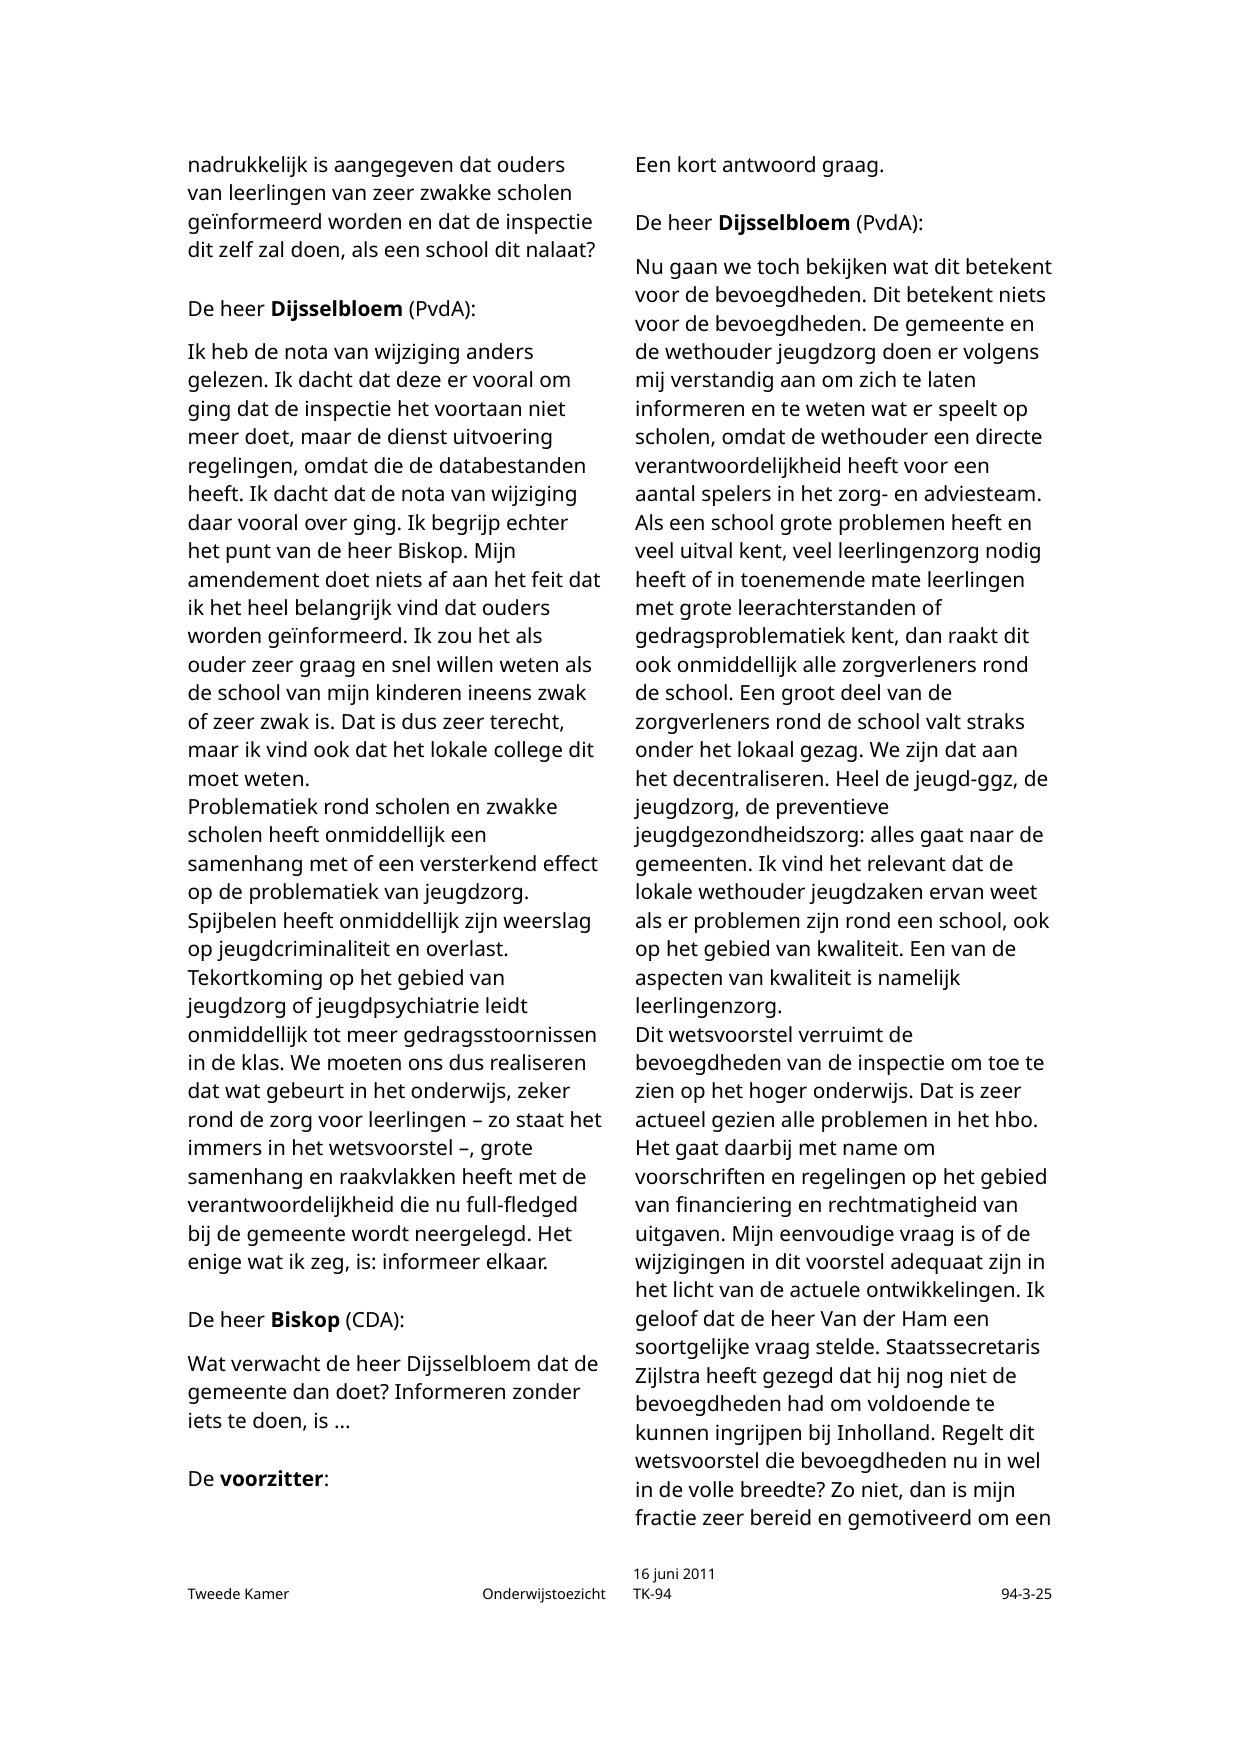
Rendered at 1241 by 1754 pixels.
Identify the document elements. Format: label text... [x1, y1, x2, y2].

text De heer Dijsselbloem (PvdA): [187, 294, 605, 322]
text De heer Dijsselbloem (PvdA): [635, 208, 1053, 237]
text Nu gaan we toch bekijken wat dit betekent voor de bevoegdheden. Dit betekent niets voor de bevoegdheden. De gemeente en de wethouder jeugdzorg doen er volgens mij verstandig aan om zich te laten informeren en te weten wat er speelt op scholen, omdat de wethouder een directe verantwoordelijkheid heeft voor een aantal spelers in het zorg- en adviesteam. Als een school grote problemen heeft en veel uitval kent, veel leerlingenzorg nodig heeft of in toenemende mate leerlingen met grote leerachterstanden of gedragsproblematiek kent, dan raakt dit ook onmiddellijk alle zorgverleners rond de school. Een groot deel van de zorgverleners rond de school valt straks onder het lokaal gezag. We zijn dat aan het decentraliseren. Heel de jeugd-ggz, de jeugdzorg, de preventieve jeugdgezondheidszorg: alles gaat naar de gemeenten. Ik vind het relevant dat de lokale wethouder jeugdzaken ervan weet als er problemen zijn rond een school, ook op het gebied van kwaliteit. Een van de aspecten van kwaliteit is namelijk leerlingenzorg. [635, 252, 1053, 1020]
text Problematiek rond scholen en zwakke scholen heeft onmiddellijk een samenhang met of een versterkend effect op de problematiek van jeugdzorg. Spijbelen heeft onmiddellijk zijn weerslag op jeugdcriminaliteit en overlast. Tekortkoming op het gebied van jeugdzorg of jeugdpsychiatrie leidt onmiddellijk tot meer gedragsstoornissen in de klas. We moeten ons dus realiseren dat wat gebeurt in het onderwijs, zeker rond de zorg voor leerlingen – zo staat het immers in het wetsvoorstel –, grote samenhang en raakvlakken heeft met de verantwoordelijkheid die nu full-fledged bij de gemeente wordt neergelegd. Het enige wat ik zeg, is: informeer elkaar. [187, 792, 605, 1276]
text Ik heb de nota van wijziging anders gelezen. Ik dacht dat deze er vooral om ging dat de inspectie het voortaan niet meer doet, maar de dienst uitvoering regelingen, omdat die de databestanden heeft. Ik dacht dat de nota van wijziging daar vooral over ging. Ik begrijp echter het punt van de heer Biskop. Mijn amendement doet niets af aan het feit dat ik het heel belangrijk vind dat ouders worden geïnformeerd. Ik zou het als ouder zeer graag en snel willen weten als de school van mijn kinderen ineens zwak of zeer zwak is. Dat is dus zeer terecht, maar ik vind ook dat het lokale college dit moet weten. [187, 337, 605, 792]
text Een kort antwoord graag. [635, 150, 1053, 178]
text De voorzitter: [187, 1464, 605, 1493]
text De heer Biskop (CDA): [187, 1306, 605, 1334]
text Wat verwacht de heer Dijsselbloem dat de gemeente dan doet? Informeren zonder iets te doen, is ... [187, 1349, 605, 1434]
text Dit wetsvoorstel verruimt de bevoegdheden van de inspectie om toe te zien op het hoger onderwijs. Dat is zeer actueel gezien alle problemen in het hbo. Het gaat daarbij met name om voorschriften en regelingen op het gebied van financiering en rechtmatigheid van uitgaven. Mijn eenvoudige vraag is of de wijzigingen in dit voorstel adequaat zijn in het licht van de actuele ontwikkelingen. Ik geloof dat de heer Van der Ham een soortgelijke vraag stelde. Staatssecretaris Zijlstra heeft gezegd dat hij nog niet de bevoegdheden had om voldoende te kunnen ingrijpen bij Inholland. Regelt dit wetsvoorstel die bevoegdheden nu in wel in de volle breedte? Zo niet, dan is mijn fractie zeer bereid en gemotiveerd om een [635, 1020, 1053, 1532]
text nadrukkelijk is aangegeven dat ouders van leerlingen van zeer zwakke scholen geïnformeerd worden en dat de inspectie dit zelf zal doen, als een school dit nalaat? [187, 150, 605, 264]
